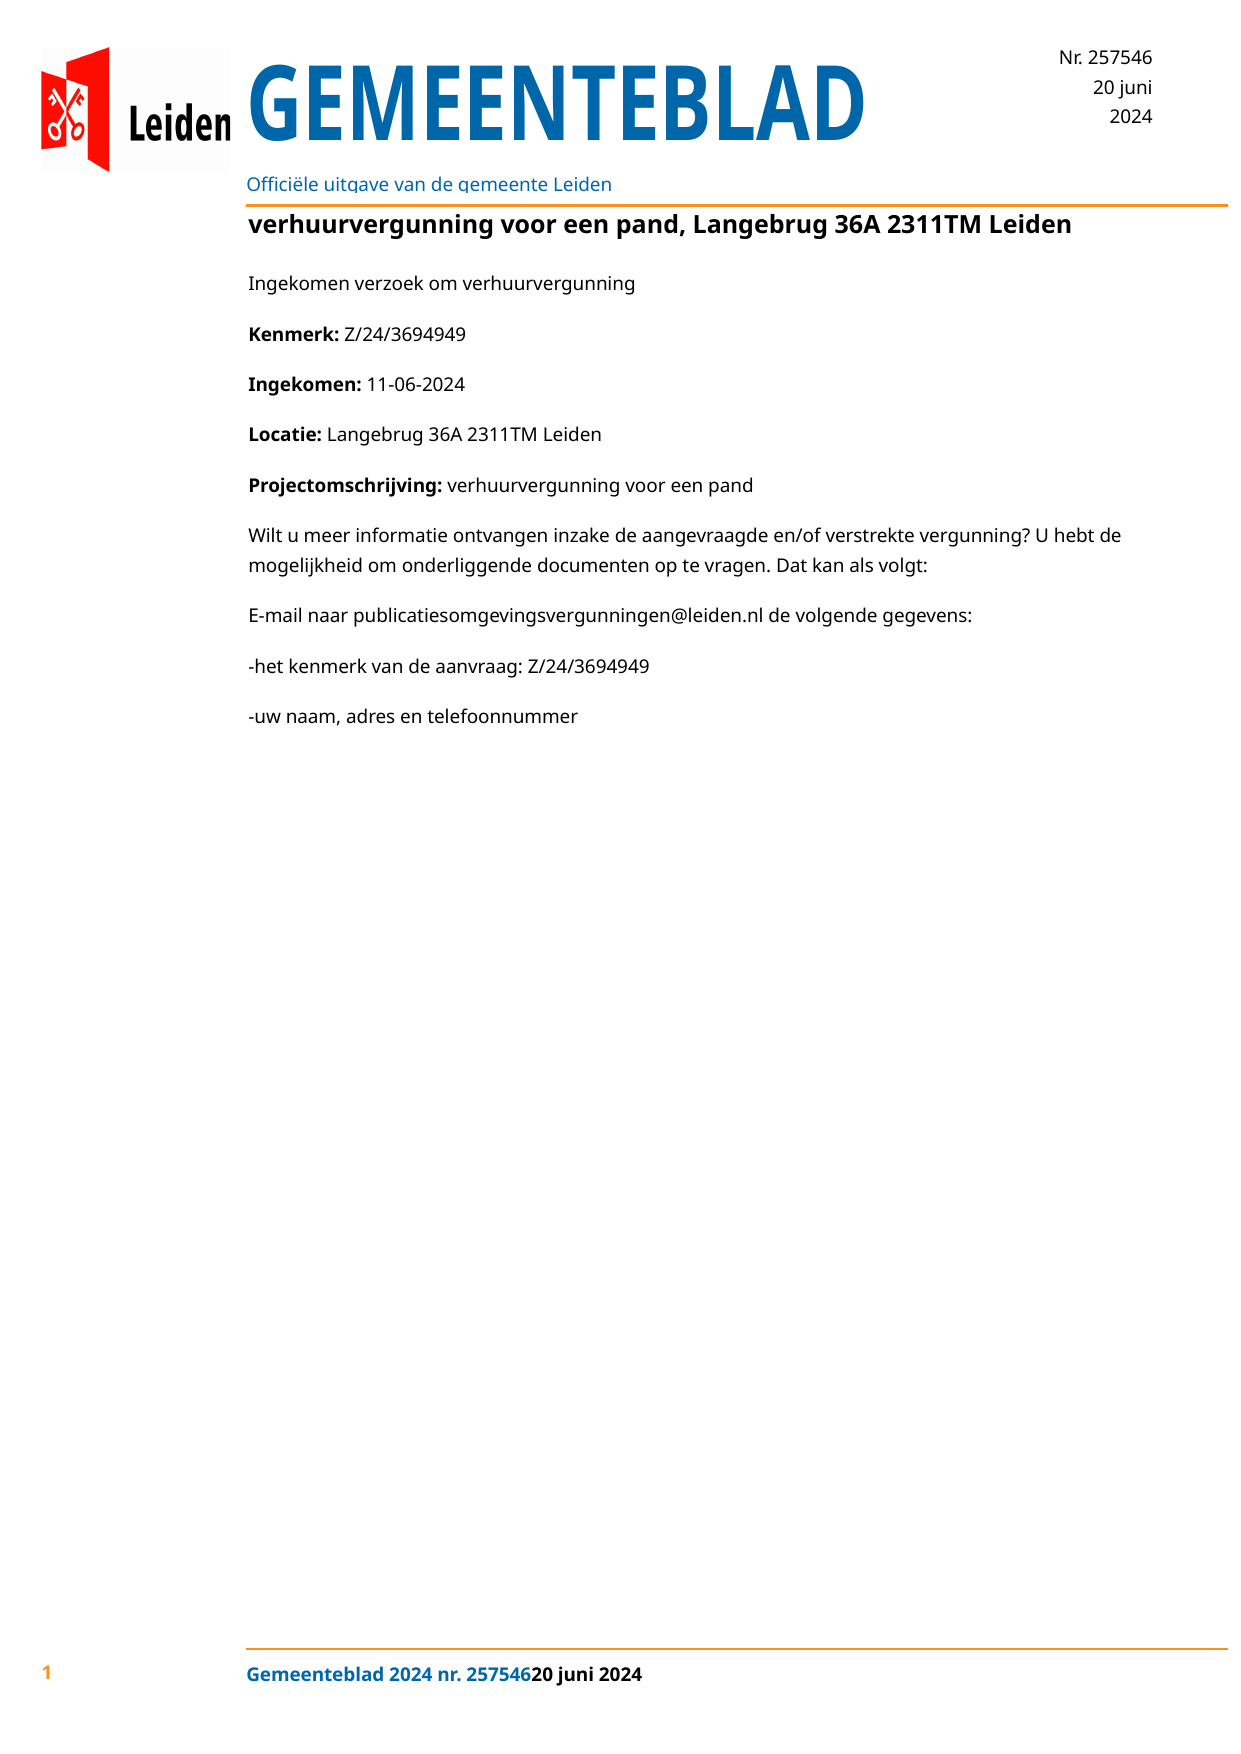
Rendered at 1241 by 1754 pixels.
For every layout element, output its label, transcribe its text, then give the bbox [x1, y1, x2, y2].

text Kenmerk: Z/24/3694949 [248, 321, 1152, 346]
text Ingekomen verzoek om verhuurvergunning [248, 270, 1152, 296]
text E-mail naar publicatiesomgevingsvergunningen@leiden.nl de volgende gegevens: [248, 602, 1152, 628]
text Locatie: Langebrug 36A 2311TM Leiden [248, 422, 1152, 447]
text verhuurvergunning voor een pand, Langebrug 36A 2311TM Leiden [248, 207, 1152, 241]
text -uw naam, adres en telefoonnummer [248, 703, 1152, 729]
text -het kenmerk van de aanvraag: Z/24/3694949 [248, 653, 1152, 678]
text Wilt u meer informatie ontvangen inzake de aangevraagde en/of verstrekte vergunning? U hebt de mogelijkheid om onderliggende documenten op te vragen. Dat kan als volgt: [248, 522, 1152, 578]
text Projectomschrijving: verhuurvergunning voor een pand [248, 472, 1152, 498]
text Ingekomen: 11-06-2024 [248, 371, 1152, 397]
picture [41, 47, 231, 172]
